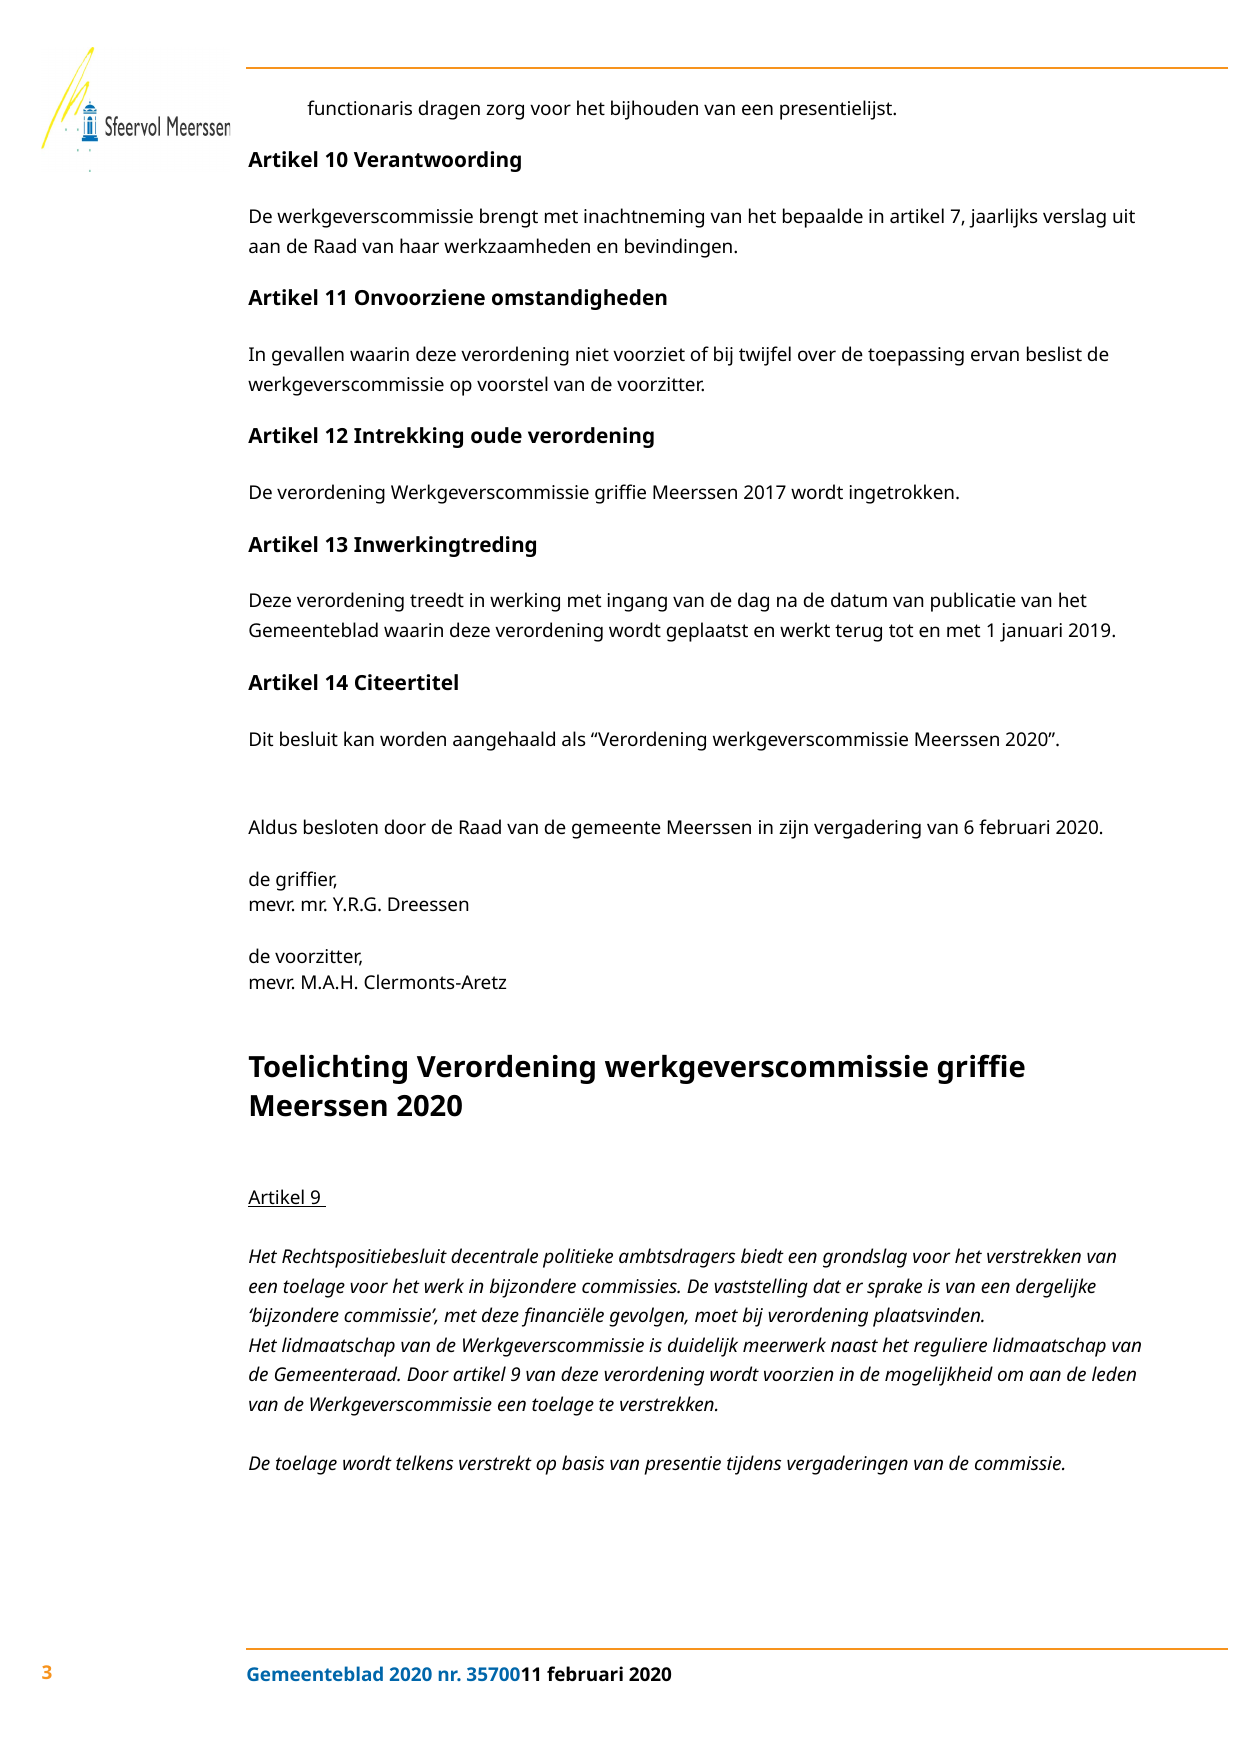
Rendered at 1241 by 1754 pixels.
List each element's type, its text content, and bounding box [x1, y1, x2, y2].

text Artikel 9 [248, 1184, 1152, 1210]
text Het Rechtspositiebesluit decentrale politieke ambtsdragers biedt een grondslag voor het verstrekken van een toelage voor het werk in bijzondere commissies. De vaststelling dat er sprake is van een dergelijke ‘bijzondere commissie’, met deze financiële gevolgen, moet bij verordening plaatsvinden. [248, 1243, 1152, 1328]
text mevr. mr. Y.R.G. Dreessen [248, 892, 1152, 917]
list functionaris dragen zorg voor het bijhouden van een presentielijst. [248, 95, 1152, 121]
text De toelage wordt telkens verstrekt op basis van presentie tijdens vergaderingen van de commissie. [248, 1450, 1152, 1476]
text de griffier, [248, 866, 1152, 892]
picture [41, 47, 231, 172]
text De werkgeverscommissie brengt met inachtneming van het bepaalde in artikel 7, jaarlijks verslag uit aan de Raad van haar werkzaamheden en bevindingen. [248, 203, 1152, 258]
text Artikel 11 Onvoorziene omstandigheden [248, 283, 1152, 312]
text Toelichting Verordening werkgeverscommissie griffie Meerssen 2020 [248, 1046, 1152, 1125]
text Aldus besloten door de Raad van de gemeente Meerssen in zijn vergadering van 6 februari 2020. [248, 814, 1152, 840]
text mevr. M.A.H. Clermonts-Aretz [248, 969, 1152, 994]
text De verordening Werkgeverscommissie griffie Meerssen 2017 wordt ingetrokken. [248, 479, 1152, 505]
text Dit besluit kan worden aangehaald als “Verordening werkgeverscommissie Meerssen 2020”. [248, 726, 1152, 751]
text In gevallen waarin deze verordening niet voorziet of bij twijfel over de toepassing ervan beslist de werkgeverscommissie op voorstel van de voorzitter. [248, 341, 1152, 397]
text Artikel 12 Intrekking oude verordening [248, 421, 1152, 450]
text de voorzitter, [248, 943, 1152, 969]
text Deze verordening treedt in werking met ingang van de dag na de datum van publicatie van het Gemeenteblad waarin deze verordening wordt geplaatst en werkt terug tot en met 1 januari 2019. [248, 588, 1152, 643]
text Artikel 13 Inwerkingtreding [248, 530, 1152, 558]
text Het lidmaatschap van de Werkgeverscommissie is duidelijk meerwerk naast het reguliere lidmaatschap van de Gemeenteraad. Door artikel 9 van deze verordening wordt voorzien in de mogelijkheid om aan de leden van de Werkgeverscommissie een toelage te verstrekken. [248, 1332, 1152, 1417]
text Artikel 10 Verantwoording [248, 145, 1152, 174]
text Artikel 14 Citeertitel [248, 668, 1152, 696]
